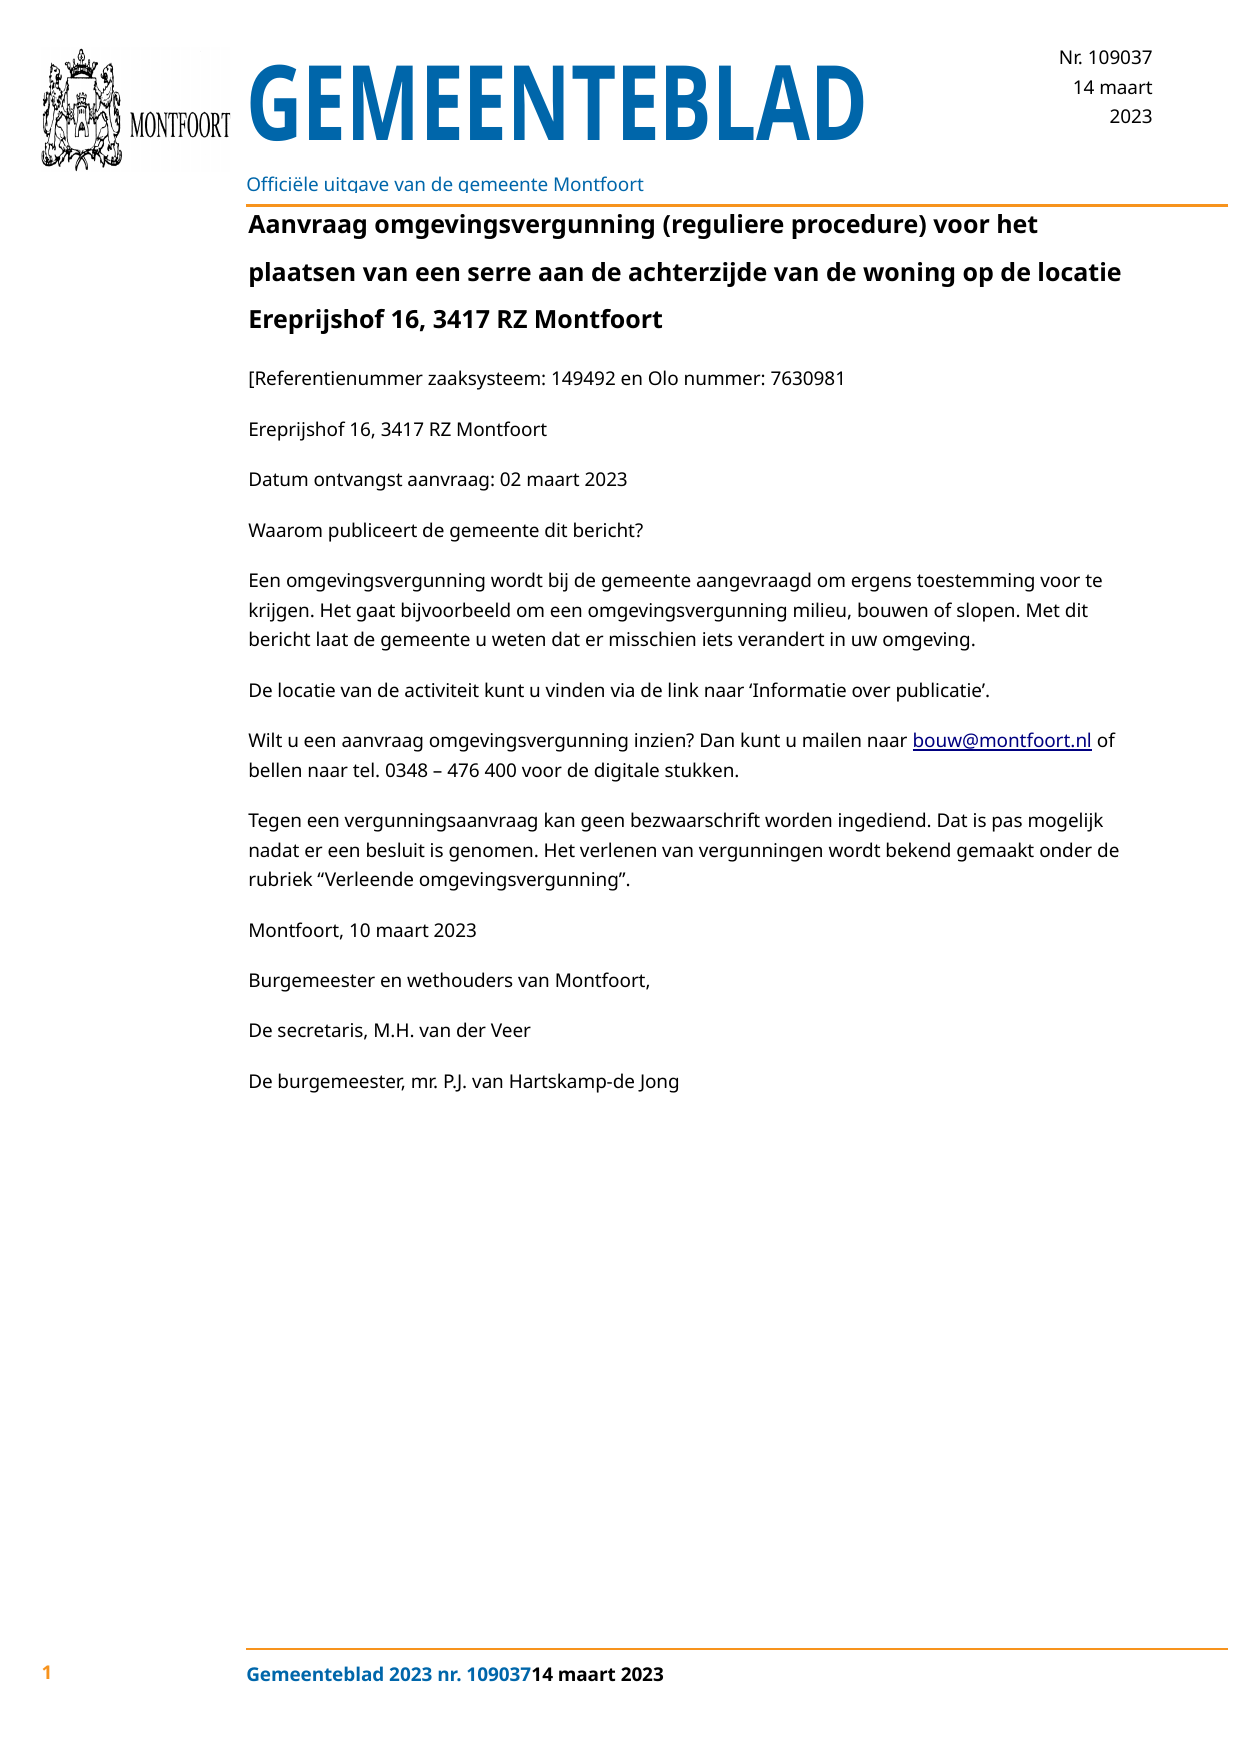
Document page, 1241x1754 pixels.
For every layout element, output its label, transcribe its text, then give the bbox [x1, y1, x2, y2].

text Montfoort, 10 maart 2023 [248, 917, 1152, 942]
text Waarom publiceert de gemeente dit bericht? [248, 517, 1152, 542]
text Burgemeester en wethouders van Montfoort, [248, 967, 1152, 993]
picture [41, 47, 231, 172]
text Ereprijshof 16, 3417 RZ Montfoort [248, 416, 1152, 442]
text [Referentienummer zaaksysteem: 149492 en Olo nummer: 7630981 [248, 366, 1152, 391]
text Wilt u een aanvraag omgevingsvergunning inzien? Dan kunt u mailen naar bouw@montfoort.nl of bellen naar tel. 0348 – 476 400 voor de digitale stukken. [248, 727, 1152, 782]
text Een omgevingsvergunning wordt bij de gemeente aangevraagd om ergens toestemming voor te krijgen. Het gaat bijvoorbeeld om een omgevingsvergunning milieu, bouwen of slopen. Met dit bericht laat de gemeente u weten dat er misschien iets verandert in uw omgeving. [248, 567, 1152, 652]
text Aanvraag omgevingsvergunning (reguliere procedure) voor het plaatsen van een serre aan de achterzijde van de woning op de locatie Ereprijshof 16, 3417 RZ Montfoort [248, 207, 1152, 336]
text De secretaris, M.H. van der Veer [248, 1018, 1152, 1043]
text Tegen een vergunningsaanvraag kan geen bezwaarschrift worden ingediend. Dat is pas mogelijk nadat er een besluit is genomen. Het verlenen van vergunningen wordt bekend gemaakt onder de rubriek “Verleende omgevingsvergunning”. [248, 807, 1152, 892]
text De locatie van de activiteit kunt u vinden via de link naar ‘Informatie over publicatie’. [248, 677, 1152, 702]
text Datum ontvangst aanvraag: 02 maart 2023 [248, 466, 1152, 492]
text De burgemeester, mr. P.J. van Hartskamp-de Jong [248, 1068, 1152, 1094]
